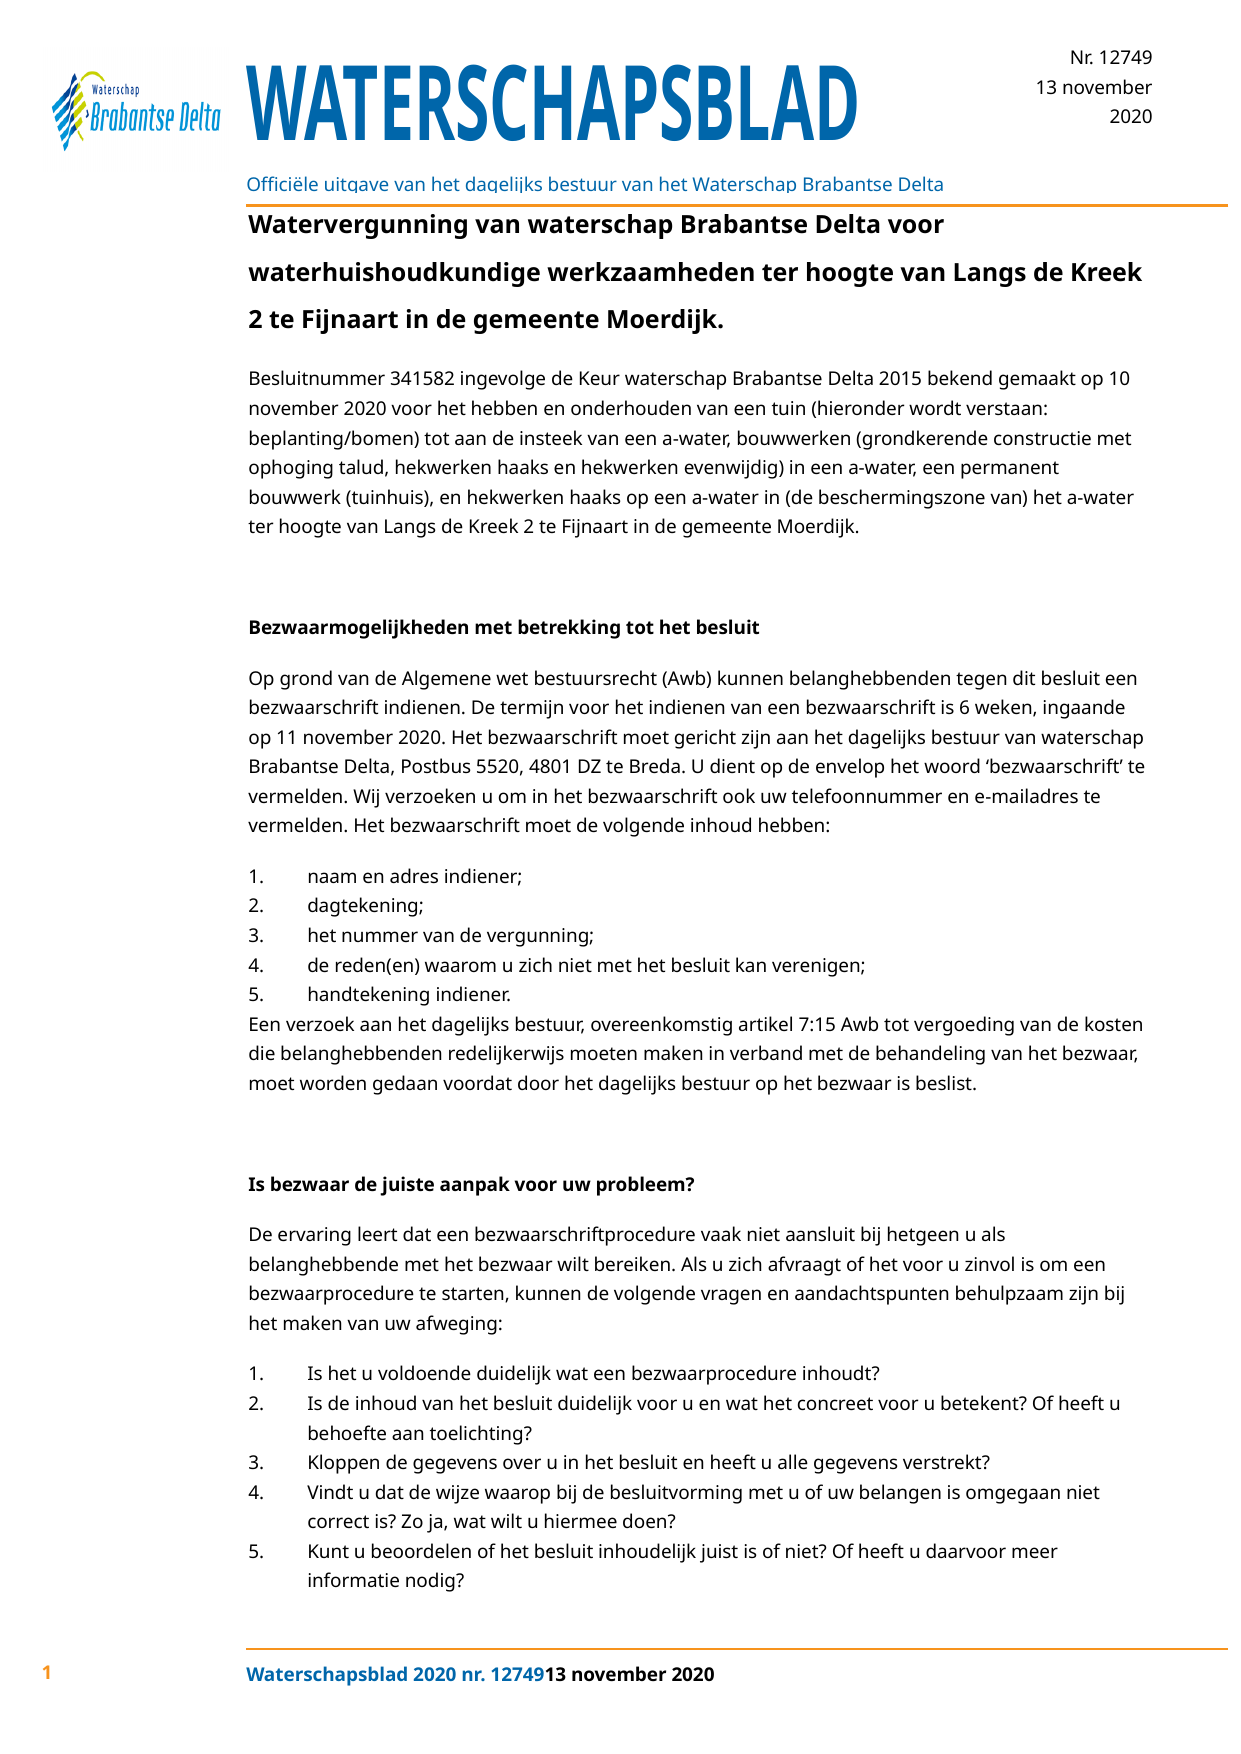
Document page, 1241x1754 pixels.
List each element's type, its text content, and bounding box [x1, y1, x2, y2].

text Op grond van de Algemene wet bestuursrecht (Awb) kunnen belanghebbenden tegen dit besluit een bezwaarschrift indienen. De termijn voor het indienen van een bezwaarschrift is 6 weken, ingaande op 11 november 2020. Het bezwaarschrift moet gericht zijn aan het dagelijks bestuur van waterschap Brabantse Delta, Postbus 5520, 4801 DZ te Breda. U dient op de envelop het woord ‘bezwaarschrift’ te vermelden. Wij verzoeken u om in het bezwaarschrift ook uw telefoonnummer en e‑mailadres te vermelden. Het bezwaarschrift moet de volgende inhoud hebben: [248, 665, 1152, 838]
list dagtekening; [248, 893, 1152, 918]
list Vindt u dat de wijze waarop bij de besluitvorming met u of uw belangen is omgegaan niet correct is? Zo ja, wat wilt u hiermee doen? [248, 1479, 1152, 1534]
list Is de inhoud van het besluit duidelijk voor u en wat het concreet voor u betekent? Of heeft u behoefte aan toelichting? [248, 1390, 1152, 1445]
list Kunt u beoordelen of het besluit inhoudelijk juist is of niet? Of heeft u daarvoor meer informatie nodig? [248, 1538, 1152, 1593]
list de reden(en) waarom u zich niet met het besluit kan verenigen; [248, 952, 1152, 977]
list handtekening indiener. [248, 981, 1152, 1007]
text Bezwaarmogelijkheden met betrekking tot het besluit [248, 614, 1152, 640]
list Kloppen de gegevens over u in het besluit en heeft u alle gegevens verstrekt? [248, 1449, 1152, 1475]
text Is bezwaar de juiste aanpak voor uw probleem? [248, 1171, 1152, 1197]
list naam en adres indiener; [248, 863, 1152, 889]
text Watervergunning van waterschap Brabantse Delta voor waterhuishoudkundige werkzaamheden ter hoogte van Langs de Kreek 2 te Fijnaart in de gemeente Moerdijk. [248, 207, 1152, 336]
text Besluitnummer 341582 ingevolge de Keur waterschap Brabantse Delta 2015 bekend gemaakt op 10 november 2020 voor het hebben en onderhouden van een tuin (hieronder wordt verstaan: beplanting/bomen) tot aan de insteek van een a-water, bouwwerken (grondkerende constructie met ophoging talud, hekwerken haaks en hekwerken evenwijdig) in een a-water, een permanent bouwwerk (tuinhuis), en hekwerken haaks op een a-water in (de beschermingszone van) het a-water ter hoogte van Langs de Kreek 2 te Fijnaart in de gemeente Moerdijk. [248, 366, 1152, 539]
text De ervaring leert dat een bezwaarschriftprocedure vaak niet aansluit bij hetgeen u als belanghebbende met het bezwaar wilt bereiken. Als u zich afvraagt of het voor u zinvol is om een bezwaarprocedure te starten, kunnen de volgende vragen en aandachtspunten behulpzaam zijn bij het maken van uw afweging: [248, 1221, 1152, 1336]
list het nummer van de vergunning; [248, 922, 1152, 948]
text Een verzoek aan het dagelijks bestuur, overeenkomstig artikel 7:15 Awb tot vergoeding van de kosten die belanghebbenden redelijkerwijs moeten maken in verband met de behandeling van het bezwaar, moet worden gedaan voordat door het dagelijks bestuur op het bezwaar is beslist. [248, 1011, 1152, 1096]
picture [41, 47, 231, 172]
list Is het u voldoende duidelijk wat een bezwaarprocedure inhoudt? [248, 1361, 1152, 1386]
